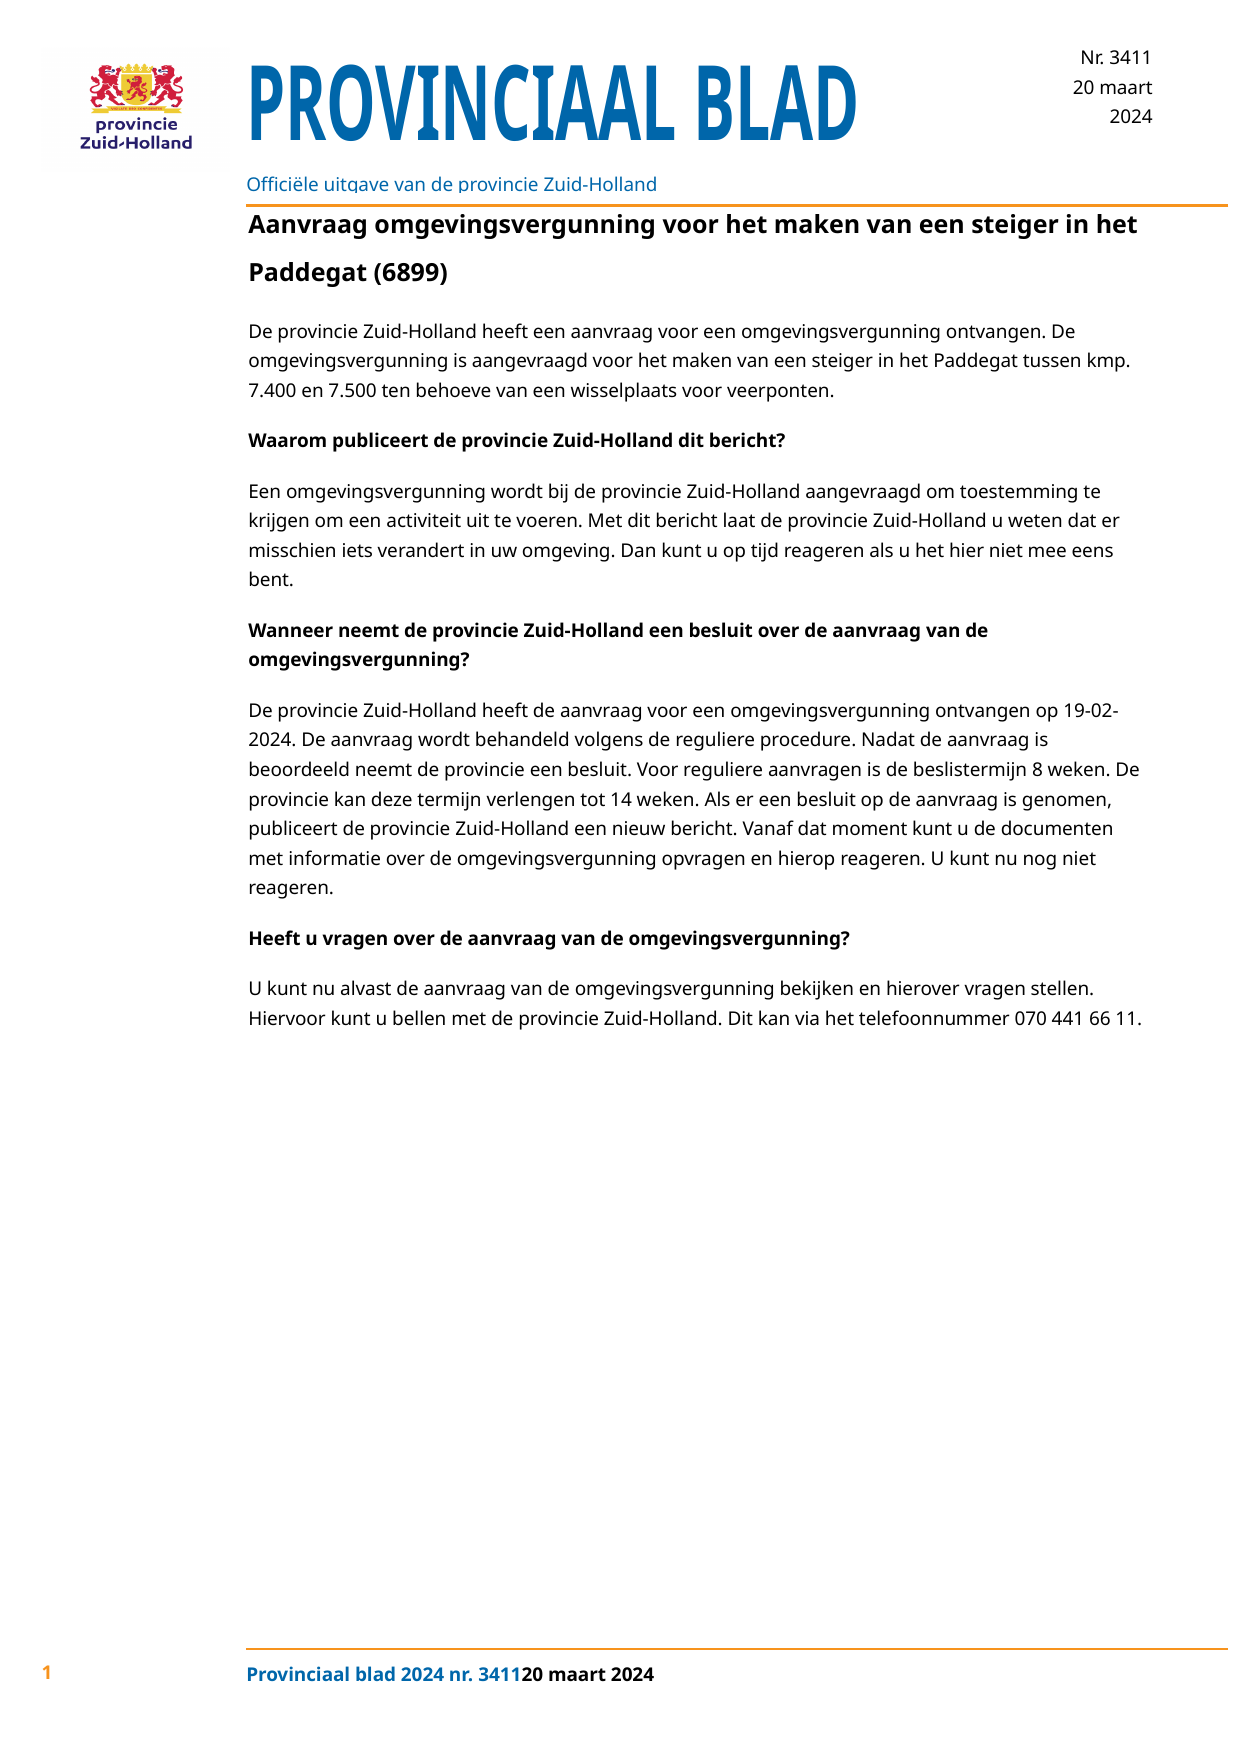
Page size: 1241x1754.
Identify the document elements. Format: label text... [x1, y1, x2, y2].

picture [41, 47, 231, 172]
text Een omgevingsvergunning wordt bij de provincie Zuid-Holland aangevraagd om toestemming te krijgen om een activiteit uit te voeren. Met dit bericht laat de provincie Zuid-Holland u weten dat er misschien iets verandert in uw omgeving. Dan kunt u op tijd reageren als u het hier niet mee eens bent. [248, 478, 1152, 592]
text Heeft u vragen over de aanvraag van de omgevingsvergunning? [248, 925, 1152, 951]
text Wanneer neemt de provincie Zuid-Holland een besluit over de aanvraag van de omgevingsvergunning? [248, 617, 1152, 672]
text De provincie Zuid-Holland heeft de aanvraag voor een omgevingsvergunning ontvangen op 19-02-2024. De aanvraag wordt behandeld volgens de reguliere procedure. Nadat de aanvraag is beoordeeld neemt de provincie een besluit. Voor reguliere aanvragen is de beslistermijn 8 weken. De provincie kan deze termijn verlengen tot 14 weken. Als er een besluit op de aanvraag is genomen, publiceert de provincie Zuid-Holland een nieuw bericht. Vanaf dat moment kunt u de documenten met informatie over de omgevingsvergunning opvragen en hierop reageren. U kunt nu nog niet reageren. [248, 697, 1152, 900]
text U kunt nu alvast de aanvraag van de omgevingsvergunning bekijken en hierover vragen stellen. Hiervoor kunt u bellen met de provincie Zuid-Holland. Dit kan via het telefoonnummer 070 441 66 11. [248, 975, 1152, 1031]
text Waarom publiceert de provincie Zuid-Holland dit bericht? [248, 427, 1152, 453]
text De provincie Zuid-Holland heeft een aanvraag voor een omgevingsvergunning ontvangen. De omgevingsvergunning is aangevraagd voor het maken van een steiger in het Paddegat tussen kmp. 7.400 en 7.500 ten behoeve van een wisselplaats voor veerponten. [248, 318, 1152, 403]
text Aanvraag omgevingsvergunning voor het maken van een steiger in het Paddegat (6899) [248, 207, 1152, 288]
